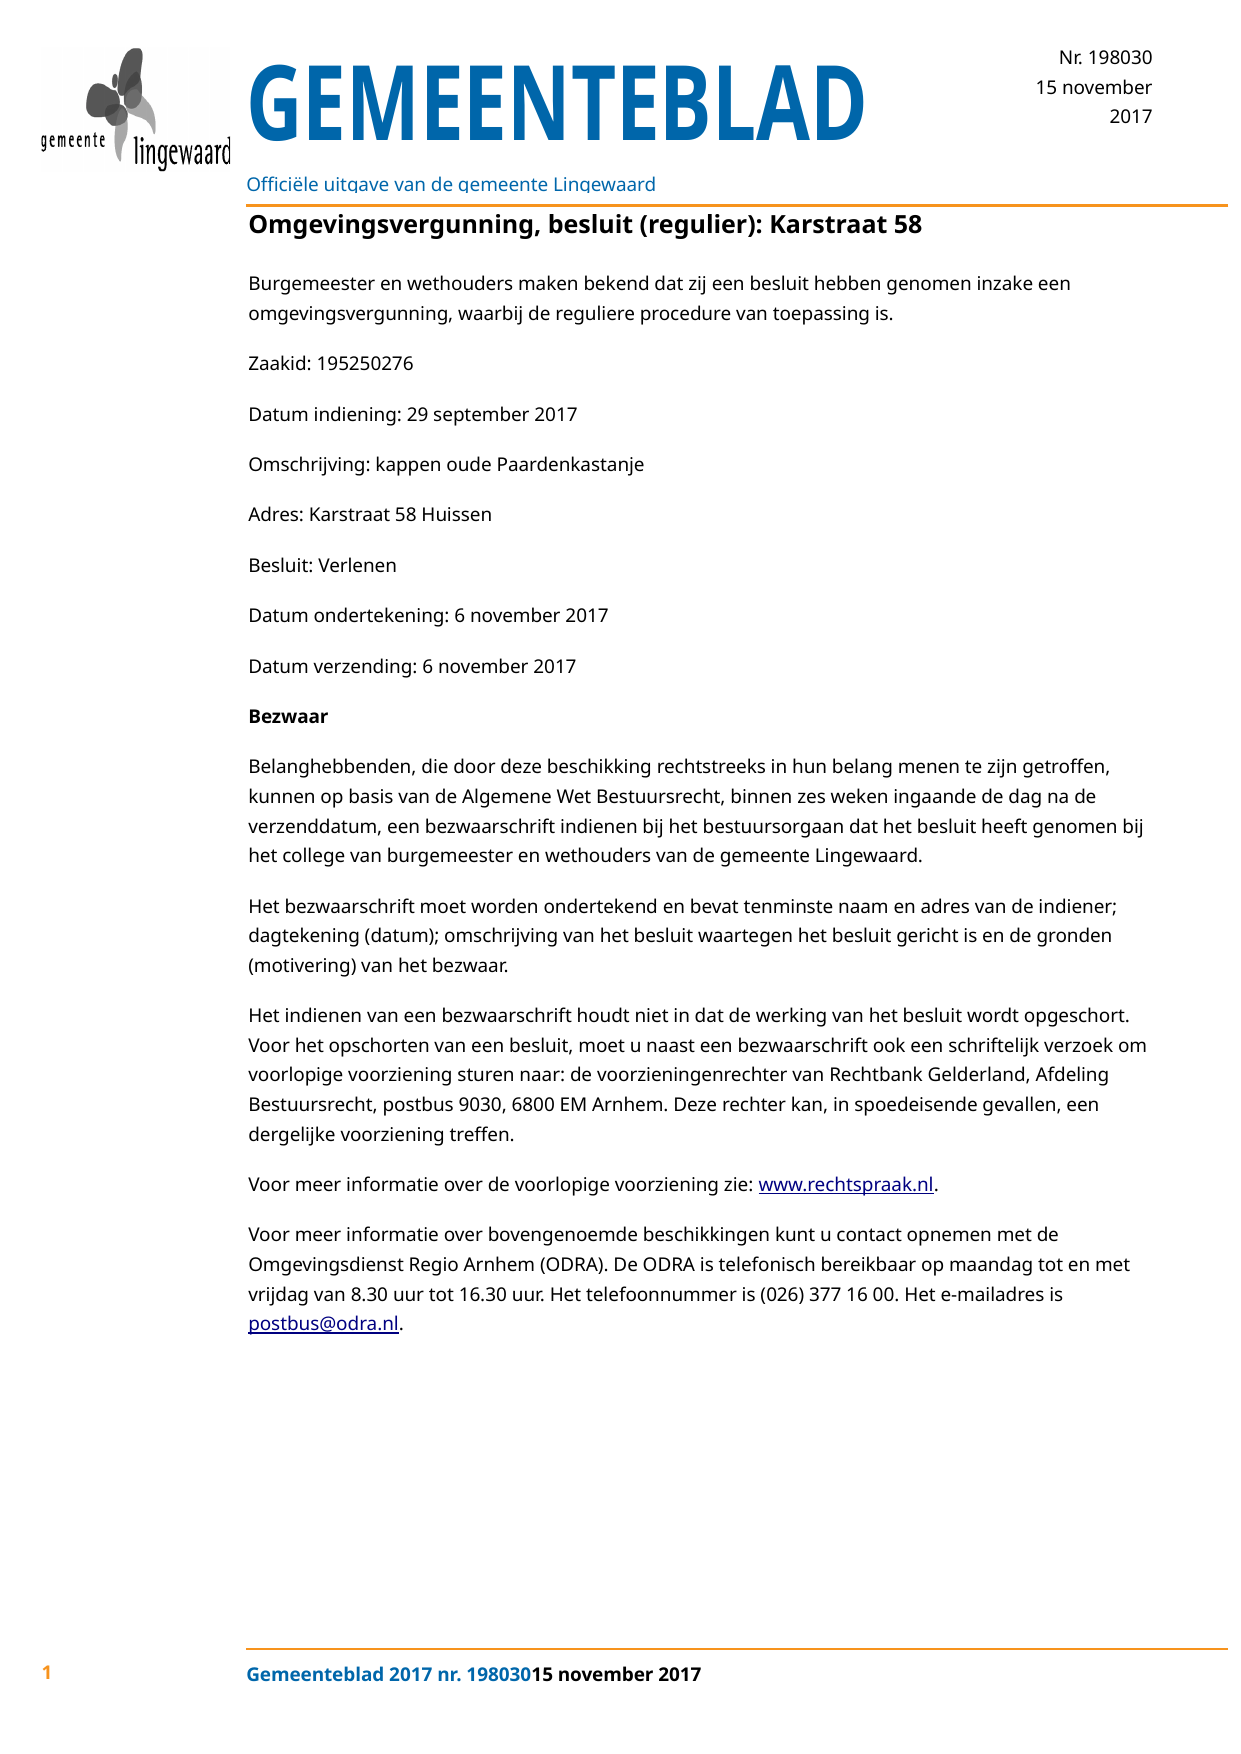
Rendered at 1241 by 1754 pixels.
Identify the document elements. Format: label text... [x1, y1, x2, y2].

text Voor meer informatie over bovengenoemde beschikkingen kunt u contact opnemen met de Omgevingsdienst Regio Arnhem (ODRA). De ODRA is telefonisch bereikbaar op maandag tot en met vrijdag van 8.30 uur tot 16.30 uur. Het telefoonnummer is (026) 377 16 00. Het e-mailadres is postbus@odra.nl. [248, 1222, 1152, 1336]
text Burgemeester en wethouders maken bekend dat zij een besluit hebben genomen inzake een omgevingsvergunning, waarbij de reguliere procedure van toepassing is. [248, 270, 1152, 326]
text Datum ondertekening: 6 november 2017 [248, 602, 1152, 628]
text Omschrijving: kappen oude Paardenkastanje [248, 451, 1152, 477]
text Zaakid: 195250276 [248, 350, 1152, 376]
text Datum indiening: 29 september 2017 [248, 401, 1152, 426]
text Het bezwaarschrift moet worden ondertekend en bevat tenminste naam en adres van de indiener; dagtekening (datum); omschrijving van het besluit waartegen het besluit gericht is en de gronden (motivering) van het bezwaar. [248, 893, 1152, 978]
text Belanghebbenden, die door deze beschikking rechtstreeks in hun belang menen te zijn getroffen, kunnen op basis van de Algemene Wet Bestuursrecht, binnen zes weken ingaande de dag na de verzenddatum, een bezwaarschrift indienen bij het bestuursorgaan dat het besluit heeft genomen bij het college van burgemeester en wethouders van de gemeente Lingewaard. [248, 754, 1152, 868]
text Adres: Karstraat 58 Huissen [248, 502, 1152, 527]
text Het indienen van een bezwaarschrift houdt niet in dat de werking van het besluit wordt opgeschort. Voor het opschorten van een besluit, moet u naast een bezwaarschrift ook een schriftelijk verzoek om voorlopige voorziening sturen naar: de voorzieningenrechter van Rechtbank Gelderland, Afdeling Bestuursrecht, postbus 9030, 6800 EM Arnhem. Deze rechter kan, in spoedeisende gevallen, een dergelijke voorziening treffen. [248, 1002, 1152, 1146]
text Omgevingsvergunning, besluit (regulier): Karstraat 58 [248, 207, 1152, 241]
text Datum verzending: 6 november 2017 [248, 653, 1152, 678]
text Bezwaar [248, 703, 1152, 729]
text Voor meer informatie over de voorlopige voorziening zie: www.rechtspraak.nl. [248, 1171, 1152, 1197]
picture [41, 47, 231, 172]
text Besluit: Verlenen [248, 552, 1152, 578]
